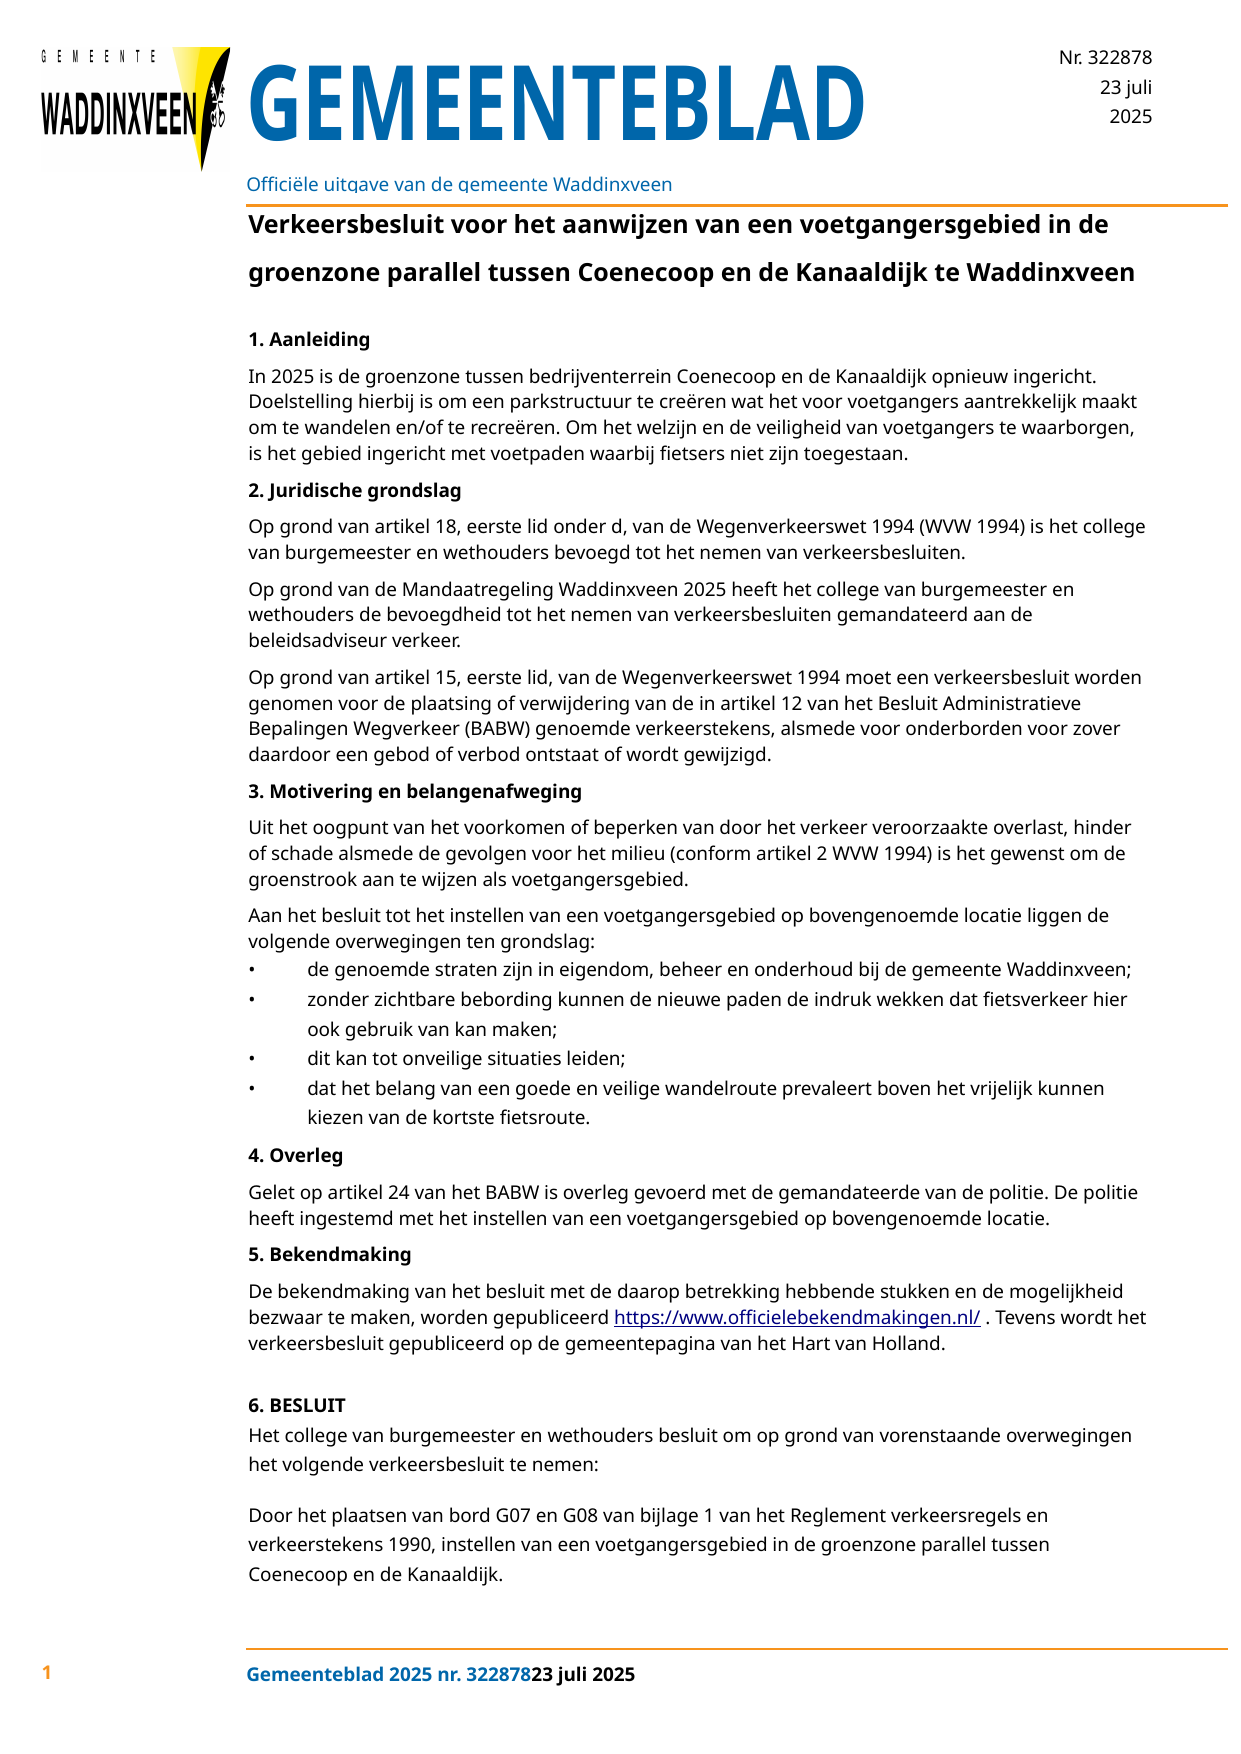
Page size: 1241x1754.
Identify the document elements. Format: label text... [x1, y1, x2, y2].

text Op grond van de Mandaatregeling Waddinxveen 2025 heeft het college van burgemeester en wethouders de bevoegdheid tot het nemen van verkeersbesluiten gemandateerd aan de beleidsadviseur verkeer. [248, 576, 1152, 653]
text 6. BESLUIT [248, 1392, 1152, 1418]
text Door het plaatsen van bord G07 en G08 van bijlage 1 van het Reglement verkeersregels en verkeerstekens 1990, instellen van een voetgangersgebied in de groenzone parallel tussen Coenecoop en de Kanaaldijk. [248, 1502, 1152, 1587]
text In 2025 is de groenzone tussen bedrijventerrein Coenecoop en de Kanaaldijk opnieuw ingericht. Doelstelling hierbij is om een parkstructuur te creëren wat het voor voetgangers aantrekkelijk maakt om te wandelen en/of te recreëren. Om het welzijn en de veiligheid van voetgangers te waarborgen, is het gebied ingericht met voetpaden waarbij fietsers niet zijn toegestaan. [248, 363, 1152, 466]
text Het college van burgemeester en wethouders besluit om op grond van vorenstaande overwegingen het volgende verkeersbesluit te nemen: [248, 1422, 1152, 1477]
text 4. Overleg [248, 1142, 1152, 1168]
text 1. Aanleiding [248, 326, 1152, 352]
text De bekendmaking van het besluit met de daarop betrekking hebbende stukken en de mogelijkheid bezwaar te maken, worden gepubliceerd https://www.officielebekendmakingen.nl/ . Tevens wordt het verkeersbesluit gepubliceerd op de gemeentepagina van het Hart van Holland. [248, 1278, 1152, 1355]
picture [41, 47, 231, 172]
list zonder zichtbare bebording kunnen de nieuwe paden de indruk wekken dat fietsverkeer hier ook gebruik van kan maken; [248, 986, 1152, 1042]
text Op grond van artikel 15, eerste lid, van de Wegenverkeerswet 1994 moet een verkeersbesluit worden genomen voor de plaatsing of verwijdering van de in artikel 12 van het Besluit Administratieve Bepalingen Wegverkeer (BABW) genoemde verkeerstekens, alsmede voor onderborden voor zover daardoor een gebod of verbod ontstaat of wordt gewijzigd. [248, 664, 1152, 767]
text Verkeersbesluit voor het aanwijzen van een voetgangersgebied in de groenzone parallel tussen Coenecoop en de Kanaaldijk te Waddinxveen [248, 207, 1152, 288]
text 3. Motivering en belangenafweging [248, 778, 1152, 803]
text Uit het oogpunt van het voorkomen of beperken van door het verkeer veroorzaakte overlast, hinder of schade alsmede de gevolgen voor het milieu (conform artikel 2 WVW 1994) is het gewenst om de groenstrook aan te wijzen als voetgangersgebied. [248, 814, 1152, 892]
list de genoemde straten zijn in eigendom, beheer en onderhoud bij de gemeente Waddinxveen; [248, 957, 1152, 982]
text 5. Bekendmaking [248, 1242, 1152, 1267]
text Aan het besluit tot het instellen van een voetgangersgebied op bovengenoemde locatie liggen de volgende overwegingen ten grondslag: [248, 903, 1152, 954]
list dat het belang van een goede en veilige wandelroute prevaleert boven het vrijelijk kunnen kiezen van de kortste fietsroute. [248, 1075, 1152, 1130]
text Op grond van artikel 18, eerste lid onder d, van de Wegenverkeerswet 1994 (WVW 1994) is het college van burgemeester en wethouders bevoegd tot het nemen van verkeersbesluiten. [248, 513, 1152, 565]
list dit kan tot onveilige situaties leiden; [248, 1045, 1152, 1071]
text 2. Juridische grondslag [248, 477, 1152, 502]
text Gelet op artikel 24 van het BABW is overleg gevoerd met de gemandateerde van de politie. De politie heeft ingestemd met het instellen van een voetgangersgebied op bovengenoemde locatie. [248, 1179, 1152, 1231]
